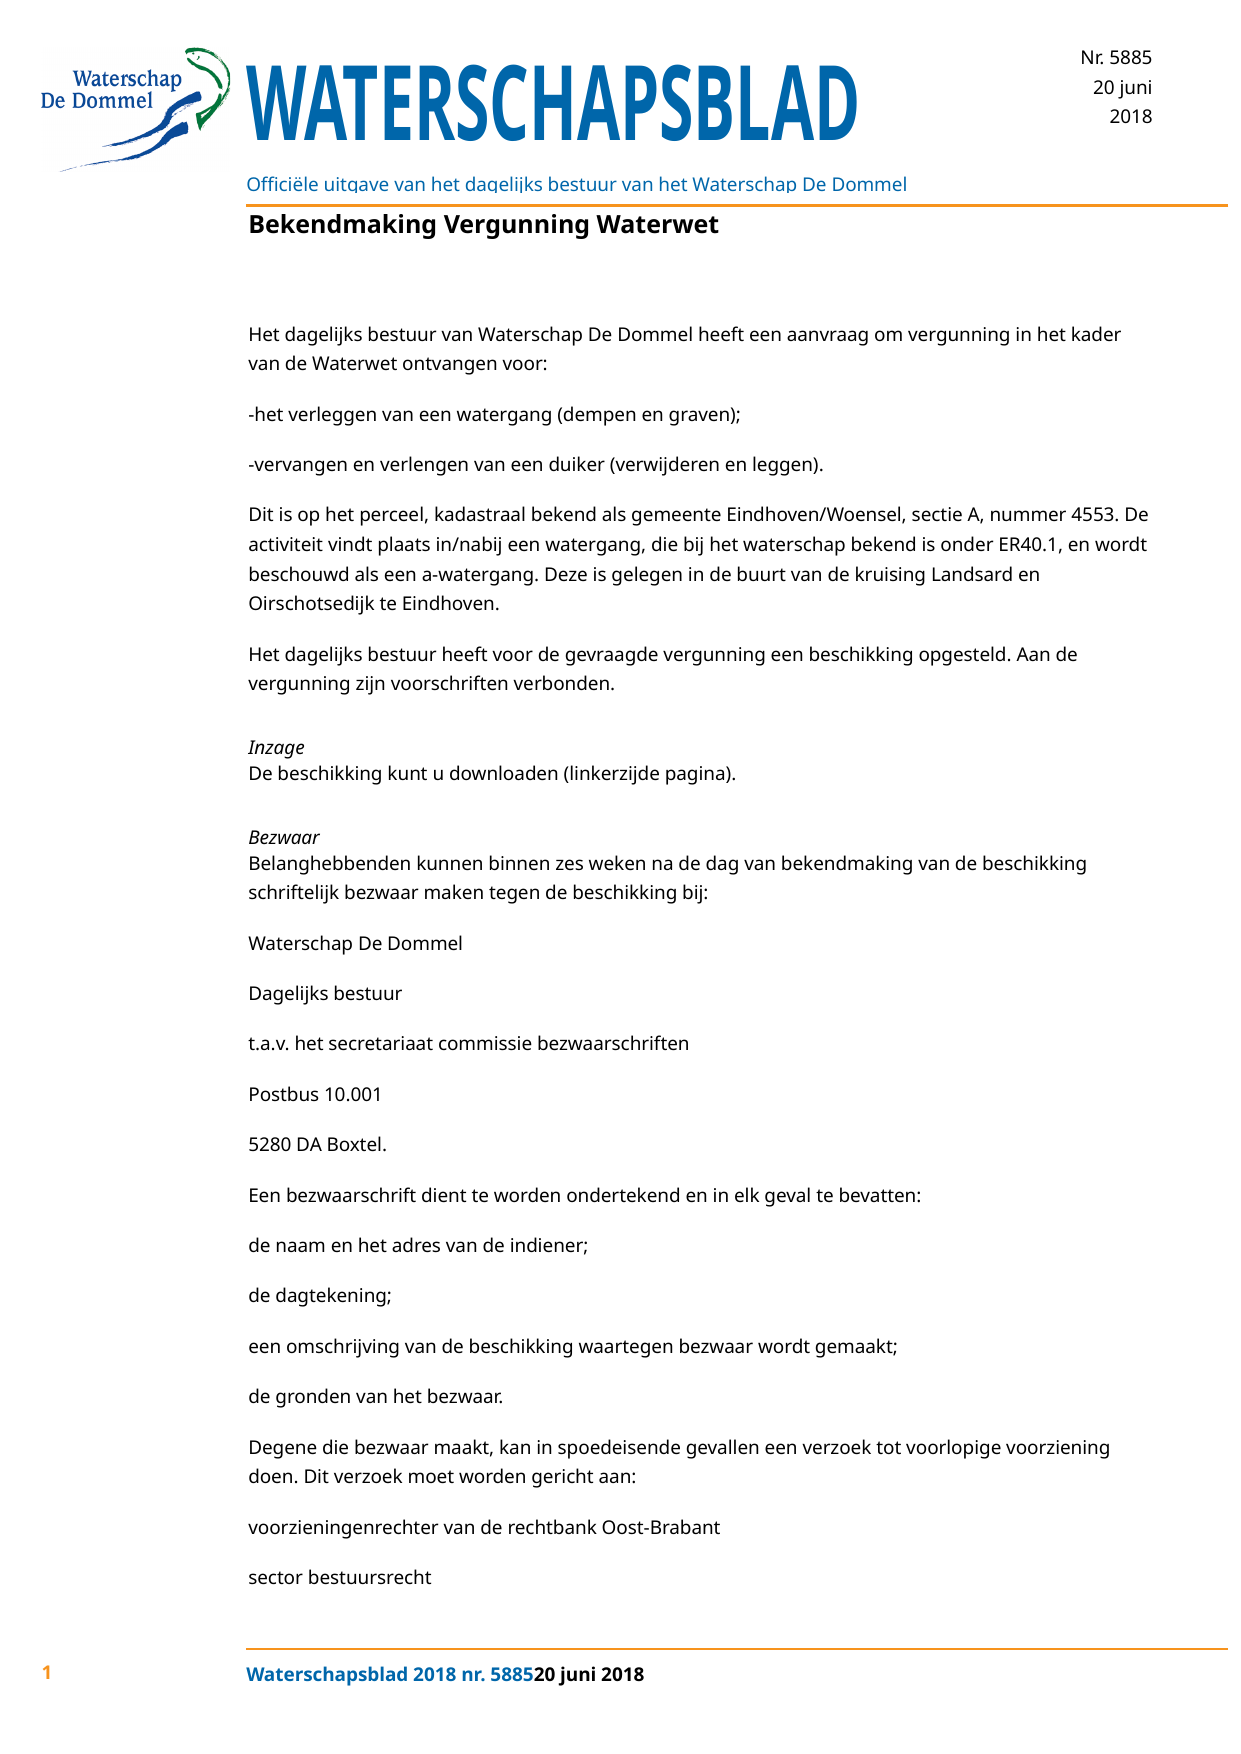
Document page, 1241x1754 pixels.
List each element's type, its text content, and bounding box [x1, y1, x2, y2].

text Een bezwaarschrift dient te worden ondertekend en in elk geval te bevatten: [248, 1182, 1152, 1207]
text Bezwaar [248, 824, 1152, 850]
text 5280 DA Boxtel. [248, 1131, 1152, 1157]
text Het dagelijks bestuur heeft voor de gevraagde vergunning een beschikking opgesteld. Aan de vergunning zijn voorschriften verbonden. [248, 641, 1152, 696]
text t.a.v. het secretariaat commissie bezwaarschriften [248, 1031, 1152, 1056]
text een omschrijving van de beschikking waartegen bezwaar wordt gemaakt; [248, 1333, 1152, 1359]
text Postbus 10.001 [248, 1081, 1152, 1107]
text Degene die bezwaar maakt, kan in spoedeisende gevallen een verzoek tot voorlopige voorziening doen. Dit verzoek moet worden gericht aan: [248, 1434, 1152, 1489]
picture [41, 47, 231, 172]
text -het verleggen van een watergang (dempen en graven); [248, 401, 1152, 426]
text De beschikking kunt u downloaden (linkerzijde pagina). [248, 760, 1152, 786]
text Dit is op het perceel, kadastraal bekend als gemeente Eindhoven/Woensel, sectie A, nummer 4553. De activiteit vindt plaats in/nabij een watergang, die bij het waterschap bekend is onder ER40.1, en wordt beschouwd als een a-watergang. Deze is gelegen in de buurt van de kruising Landsard en Oirschotsedijk te Eindhoven. [248, 502, 1152, 616]
text Waterschap De Dommel [248, 930, 1152, 955]
text Belanghebbenden kunnen binnen zes weken na de dag van bekendmaking van de beschikking schriftelijk bezwaar maken tegen de beschikking bij: [248, 850, 1152, 905]
text Inzage [248, 734, 1152, 760]
text Bekendmaking Vergunning Waterwet [248, 207, 1152, 241]
text -vervangen en verlengen van een duiker (verwijderen en leggen). [248, 451, 1152, 477]
text de gronden van het bezwaar. [248, 1383, 1152, 1409]
text voorzieningenrechter van de rechtbank Oost-Brabant [248, 1514, 1152, 1539]
text Het dagelijks bestuur van Waterschap De Dommel heeft een aanvraag om vergunning in het kader van de Waterwet ontvangen voor: [248, 321, 1152, 376]
text sector bestuursrecht [248, 1564, 1152, 1590]
text de dagtekening; [248, 1283, 1152, 1308]
text de naam en het adres van de indiener; [248, 1232, 1152, 1258]
text Dagelijks bestuur [248, 980, 1152, 1006]
